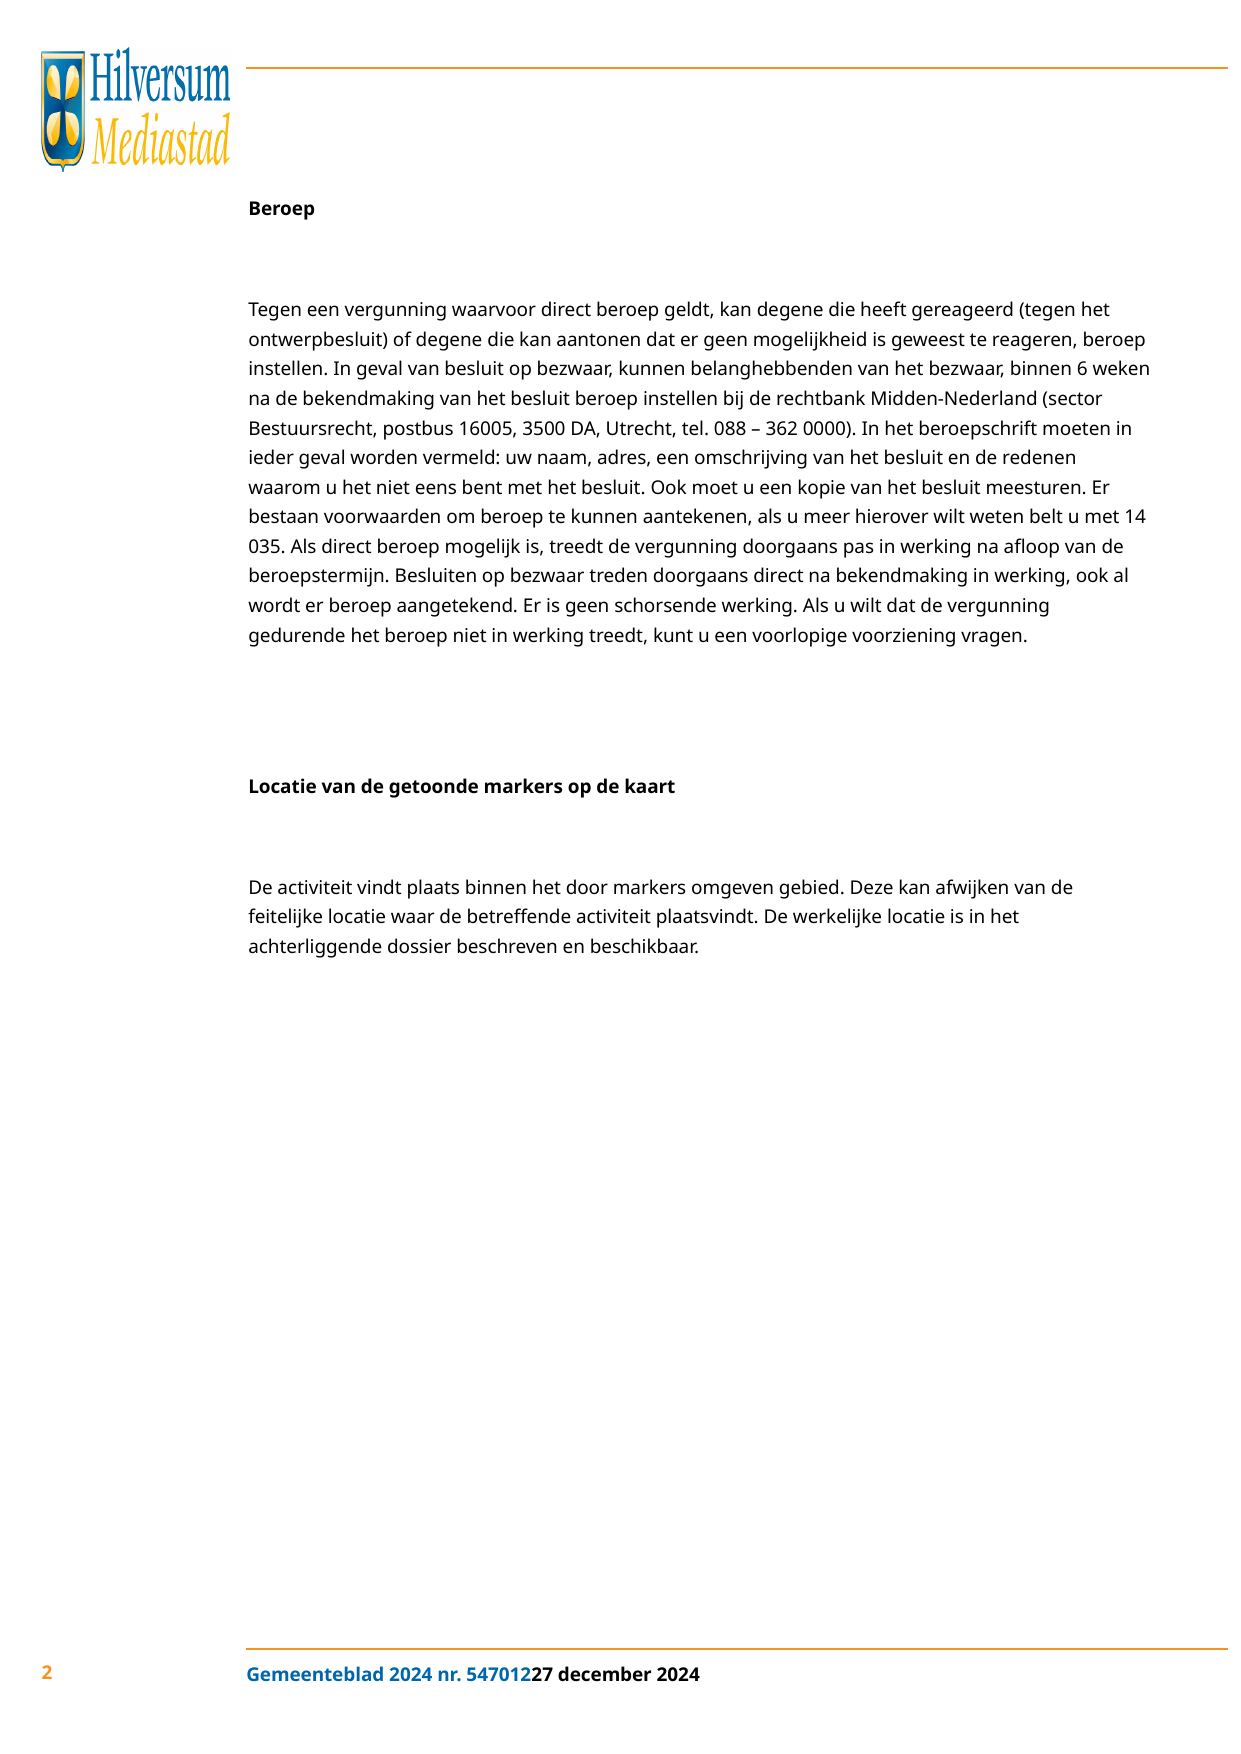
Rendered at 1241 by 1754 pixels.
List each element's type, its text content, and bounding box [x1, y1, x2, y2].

text Beroep [248, 196, 1152, 221]
text Locatie van de getoonde markers op de kaart [248, 773, 1152, 799]
picture [41, 47, 231, 172]
text De activiteit vindt plaats binnen het door markers omgeven gebied. Deze kan afwijken van de feitelijke locatie waar de betreffende activiteit plaatsvindt. De werkelijke locatie is in het achterliggende dossier beschreven en beschikbaar. [248, 874, 1152, 959]
text Tegen een vergunning waarvoor direct beroep geldt, kan degene die heeft gereageerd (tegen het ontwerpbesluit) of degene die kan aantonen dat er geen mogelijkheid is geweest te reageren, beroep instellen. In geval van besluit op bezwaar, kunnen belanghebbenden van het bezwaar, binnen 6 weken na de bekendmaking van het besluit beroep instellen bij de rechtbank Midden-Nederland (sector Bestuursrecht, postbus 16005, 3500 DA, Utrecht, tel. 088 – 362 0000). In het beroepschrift moeten in ieder geval worden vermeld: uw naam, adres, een omschrijving van het besluit en de redenen waarom u het niet eens bent met het besluit. Ook moet u een kopie van het besluit meesturen. Er bestaan voorwaarden om beroep te kunnen aantekenen, als u meer hierover wilt weten belt u met 14 035. Als direct beroep mogelijk is, treedt de vergunning doorgaans pas in werking na afloop van de beroepstermijn. Besluiten op bezwaar treden doorgaans direct na bekendmaking in werking, ook al wordt er beroep aangetekend. Er is geen schorsende werking. Als u wilt dat de vergunning gedurende het beroep niet in werking treedt, kunt u een voorlopige voorziening vragen. [248, 296, 1152, 648]
